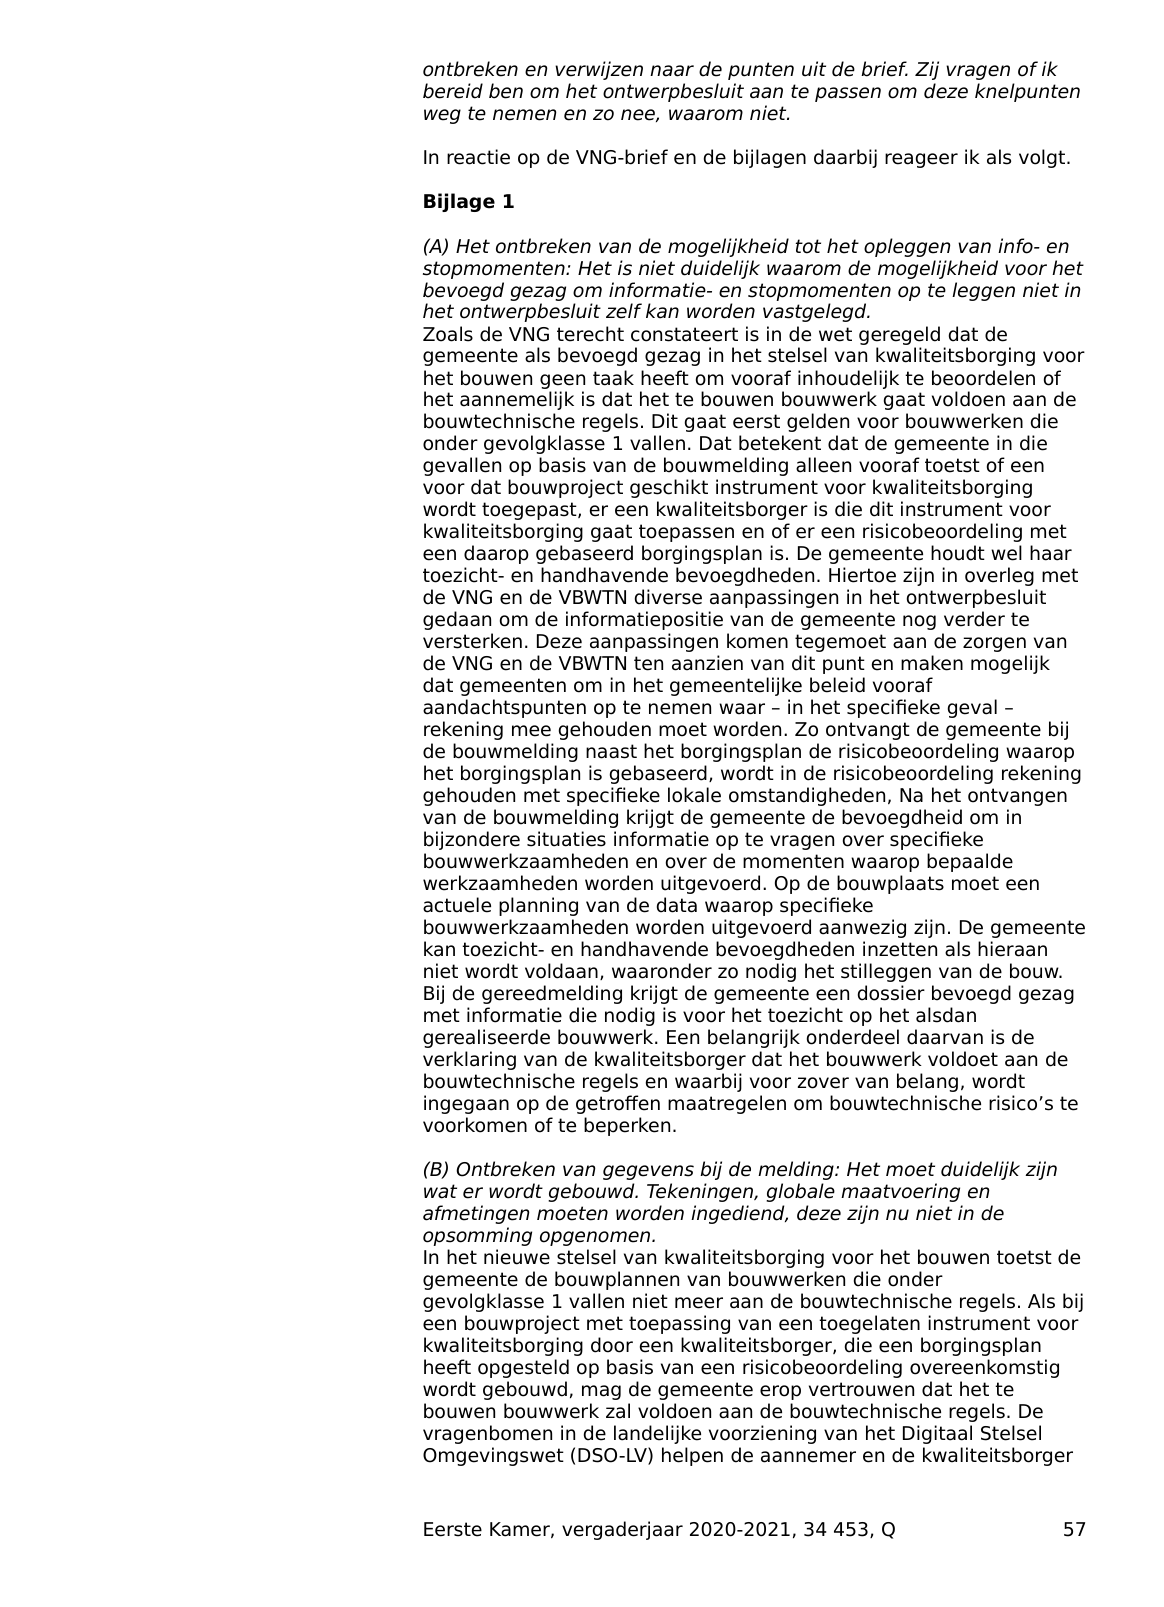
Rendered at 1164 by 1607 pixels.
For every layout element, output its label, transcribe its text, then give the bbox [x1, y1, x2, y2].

text (A) Het ontbreken van de mogelijkheid tot het opleggen van info- en stopmomenten: Het is niet duidelijk waarom de mogelijkheid voor het bevoegd gezag om informatie- en stopmomenten op te leggen niet in het ontwerpbesluit zelf kan worden vastgelegd. [422, 236, 1087, 323]
text Zoals de VNG terecht constateert is in de wet geregeld dat de gemeente als bevoegd gezag in het stelsel van kwaliteitsborging voor het bouwen geen taak heeft om vooraf inhoudelijk te beoordelen of het aannemelijk is dat het te bouwen bouwwerk gaat voldoen aan de bouwtechnische regels. Dit gaat eerst gelden voor bouwwerken die onder gevolgklasse 1 vallen. Dat betekent dat de gemeente in die gevallen op basis van de bouwmelding alleen vooraf toetst of een voor dat bouwproject geschikt instrument voor kwaliteitsborging wordt toegepast, er een kwaliteitsborger is die dit instrument voor kwaliteitsborging gaat toepassen en of er een risicobeoordeling met een daarop gebaseerd borgingsplan is. De gemeente houdt wel haar toezicht- en handhavende bevoegdheden. Hiertoe zijn in overleg met de VNG en de VBWTN diverse aanpassingen in het ontwerpbesluit gedaan om de informatiepositie van de gemeente nog verder te versterken. Deze aanpassingen komen tegemoet aan de zorgen van de VNG en de VBWTN ten aanzien van dit punt en maken mogelijk dat gemeenten om in het gemeentelijke beleid vooraf aandachtspunten op te nemen waar – in het specifieke geval – rekening mee gehouden moet worden. Zo ontvangt de gemeente bij de bouwmelding naast het borgingsplan de risicobeoordeling waarop het borgingsplan is gebaseerd, wordt in de risicobeoordeling rekening gehouden met specifieke lokale omstandigheden, Na het ontvangen van de bouwmelding krijgt de gemeente de bevoegdheid om in bijzondere situaties informatie op te vragen over specifieke bouwwerkzaamheden en over de momenten waarop bepaalde werkzaamheden worden uitgevoerd. Op de bouwplaats moet een actuele planning van de data waarop specifieke bouwwerkzaamheden worden uitgevoerd aanwezig zijn. De gemeente kan toezicht- en handhavende bevoegdheden inzetten als hieraan niet wordt voldaan, waaronder zo nodig het stilleggen van de bouw. Bij de gereedmelding krijgt de gemeente een dossier bevoegd gezag met informatie die nodig is voor het toezicht op het alsdan gerealiseerde bouwwerk. Een belangrijk onderdeel daarvan is de verklaring van de kwaliteitsborger dat het bouwwerk voldoet aan de bouwtechnische regels en waarbij voor zover van belang, wordt ingegaan op de getroffen maatregelen om bouwtechnische risico’s te voorkomen of te beperken. [422, 323, 1087, 1137]
text In het nieuwe stelsel van kwaliteitsborging voor het bouwen toetst de gemeente de bouwplannen van bouwwerken die onder gevolgklasse 1 vallen niet meer aan de bouwtechnische regels. Als bij een bouwproject met toepassing van een toegelaten instrument voor kwaliteitsborging door een kwaliteitsborger, die een borgingsplan heeft opgesteld op basis van een risicobeoordeling overeenkomstig wordt gebouwd, mag de gemeente erop vertrouwen dat het te bouwen bouwwerk zal voldoen aan de bouwtechnische regels. De vragenbomen in de landelijke voorziening van het Digitaal Stelsel Omgevingswet (DSO-LV) helpen de aannemer en de kwaliteitsborger [422, 1247, 1087, 1467]
text In reactie op de VNG-brief en de bijlagen daarbij reageer ik als volgt. [422, 147, 1087, 169]
text ontbreken en verwijzen naar de punten uit de brief. Zij vragen of ik bereid ben om het ontwerpbesluit aan te passen om deze knelpunten weg te nemen en zo nee, waarom niet. [422, 59, 1087, 125]
subtitle Bijlage 1 [422, 191, 1087, 213]
text (B) Ontbreken van gegevens bij de melding: Het moet duidelijk zijn wat er wordt gebouwd. Tekeningen, globale maatvoering en afmetingen moeten worden ingediend, deze zijn nu niet in de opsomming opgenomen. [422, 1159, 1087, 1247]
